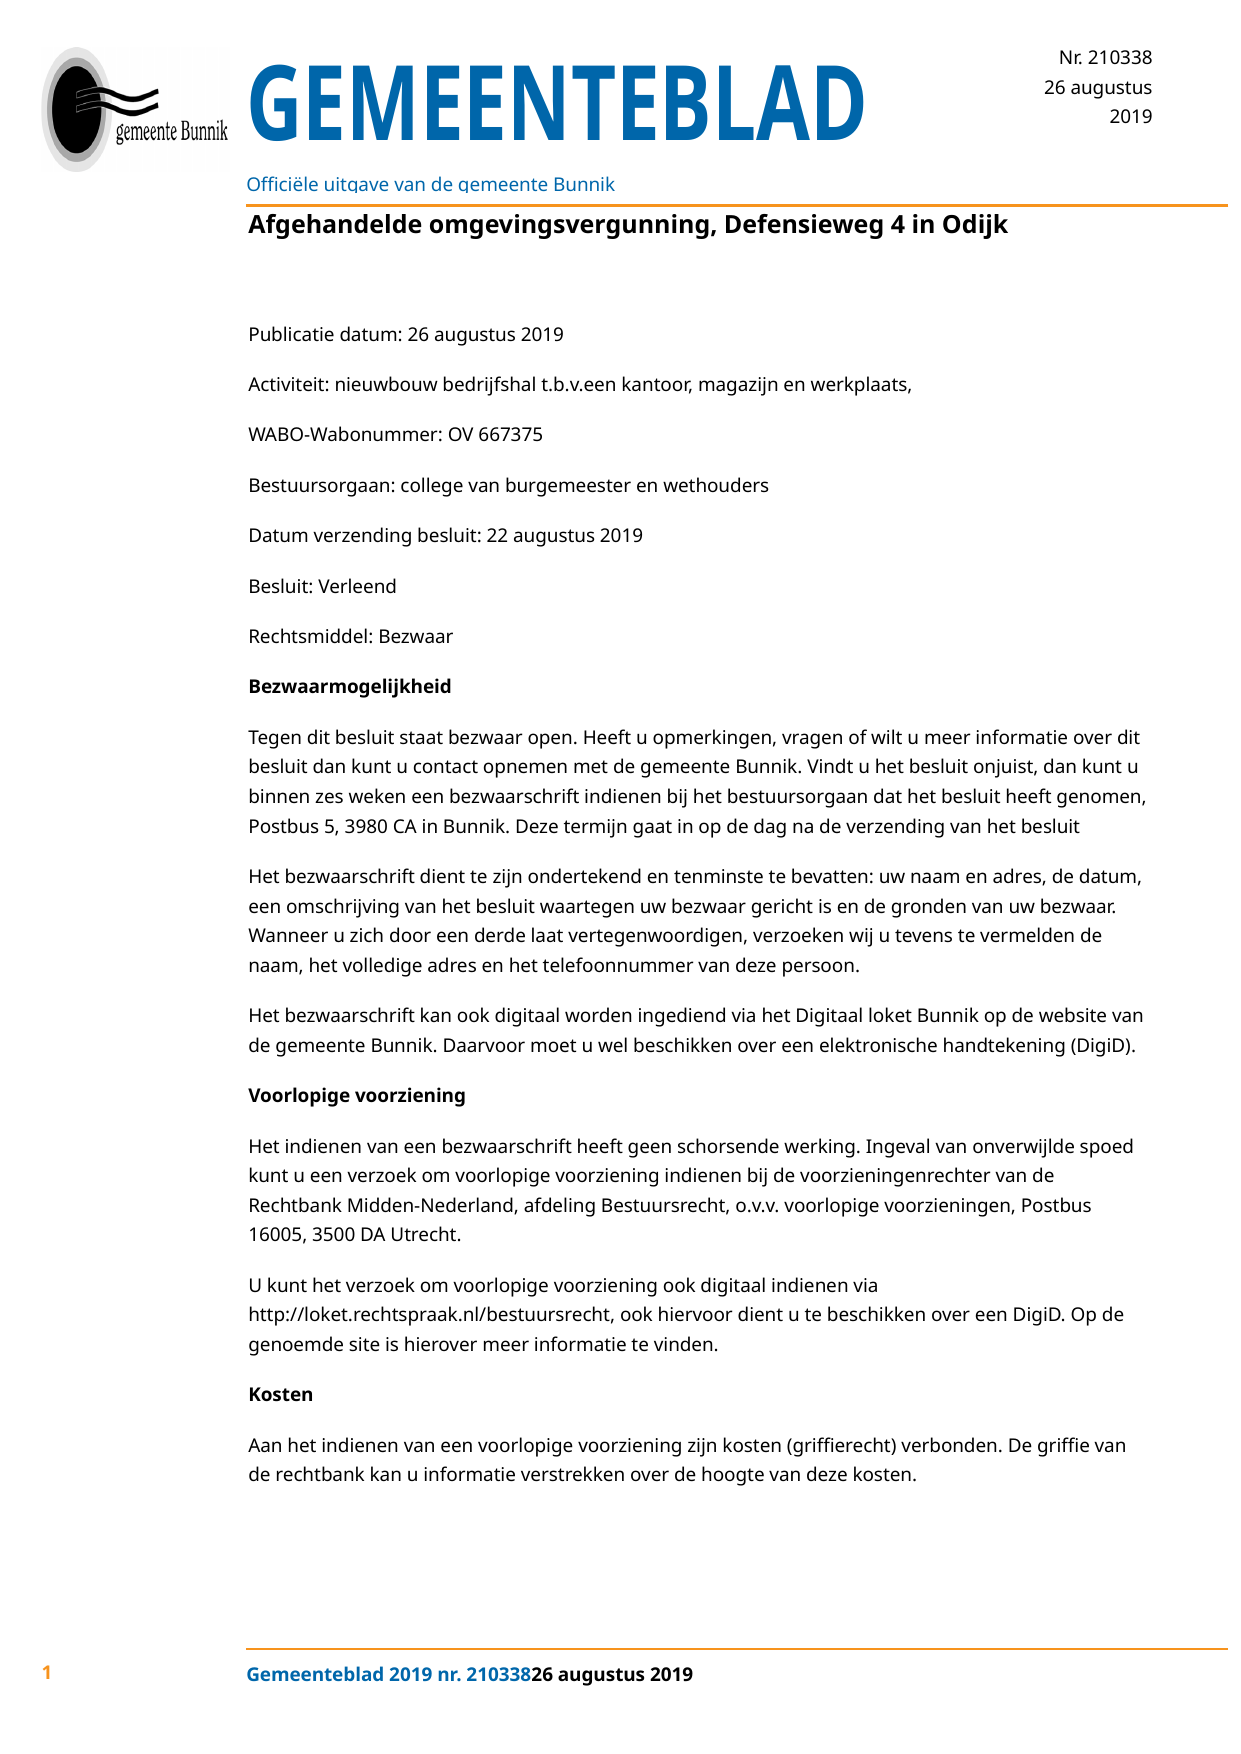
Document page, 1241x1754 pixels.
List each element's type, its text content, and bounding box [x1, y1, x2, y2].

text Activiteit: nieuwbouw bedrijfshal t.b.v.een kantoor, magazijn en werkplaats, [248, 371, 1152, 397]
text Bezwaarmogelijkheid [248, 674, 1152, 699]
text Tegen dit besluit staat bezwaar open. Heeft u opmerkingen, vragen of wilt u meer informatie over dit besluit dan kunt u contact opnemen met de gemeente Bunnik. Vindt u het besluit onjuist, dan kunt u binnen zes weken een bezwaarschrift indienen bij het bestuursorgaan dat het besluit heeft genomen, Postbus 5, 3980 CA in Bunnik. Deze termijn gaat in op de dag na de verzending van het besluit [248, 724, 1152, 838]
text U kunt het verzoek om voorlopige voorziening ook digitaal indienen via http://loket.rechtspraak.nl/bestuursrecht, ook hiervoor dient u te beschikken over een DigiD. Op de genoemde site is hierover meer informatie te vinden. [248, 1272, 1152, 1357]
text Kosten [248, 1382, 1152, 1407]
text Datum verzending besluit: 22 augustus 2019 [248, 522, 1152, 548]
text Besluit: Verleend [248, 573, 1152, 598]
text Voorlopige voorziening [248, 1082, 1152, 1108]
text Aan het indienen van een voorlopige voorziening zijn kosten (griffierecht) verbonden. De griffie van de rechtbank kan u informatie verstrekken over de hoogte van deze kosten. [248, 1432, 1152, 1487]
text Afgehandelde omgevingsvergunning, Defensieweg 4 in Odijk [248, 207, 1152, 241]
text Bestuursorgaan: college van burgemeester en wethouders [248, 472, 1152, 498]
text Het indienen van een bezwaarschrift heeft geen schorsende werking. Ingeval van onverwijlde spoed kunt u een verzoek om voorlopige voorziening indienen bij de voorzieningenrechter van de Rechtbank Midden-Nederland, afdeling Bestuursrecht, o.v.v. voorlopige voorzieningen, Postbus 16005, 3500 DA Utrecht. [248, 1133, 1152, 1247]
text Rechtsmiddel: Bezwaar [248, 623, 1152, 649]
picture [41, 47, 231, 172]
text Het bezwaarschrift kan ook digitaal worden ingediend via het Digitaal loket Bunnik op de website van de gemeente Bunnik. Daarvoor moet u wel beschikken over een elektronische handtekening (DigiD). [248, 1002, 1152, 1058]
text WABO-Wabonummer: OV 667375 [248, 422, 1152, 447]
text Het bezwaarschrift dient te zijn ondertekend en tenminste te bevatten: uw naam en adres, de datum, een omschrijving van het besluit waartegen uw bezwaar gericht is en de gronden van uw bezwaar. Wanneer u zich door een derde laat vertegenwoordigen, verzoeken wij u tevens te vermelden de naam, het volledige adres en het telefoonnummer van deze persoon. [248, 863, 1152, 978]
text Publicatie datum: 26 augustus 2019 [248, 321, 1152, 346]
